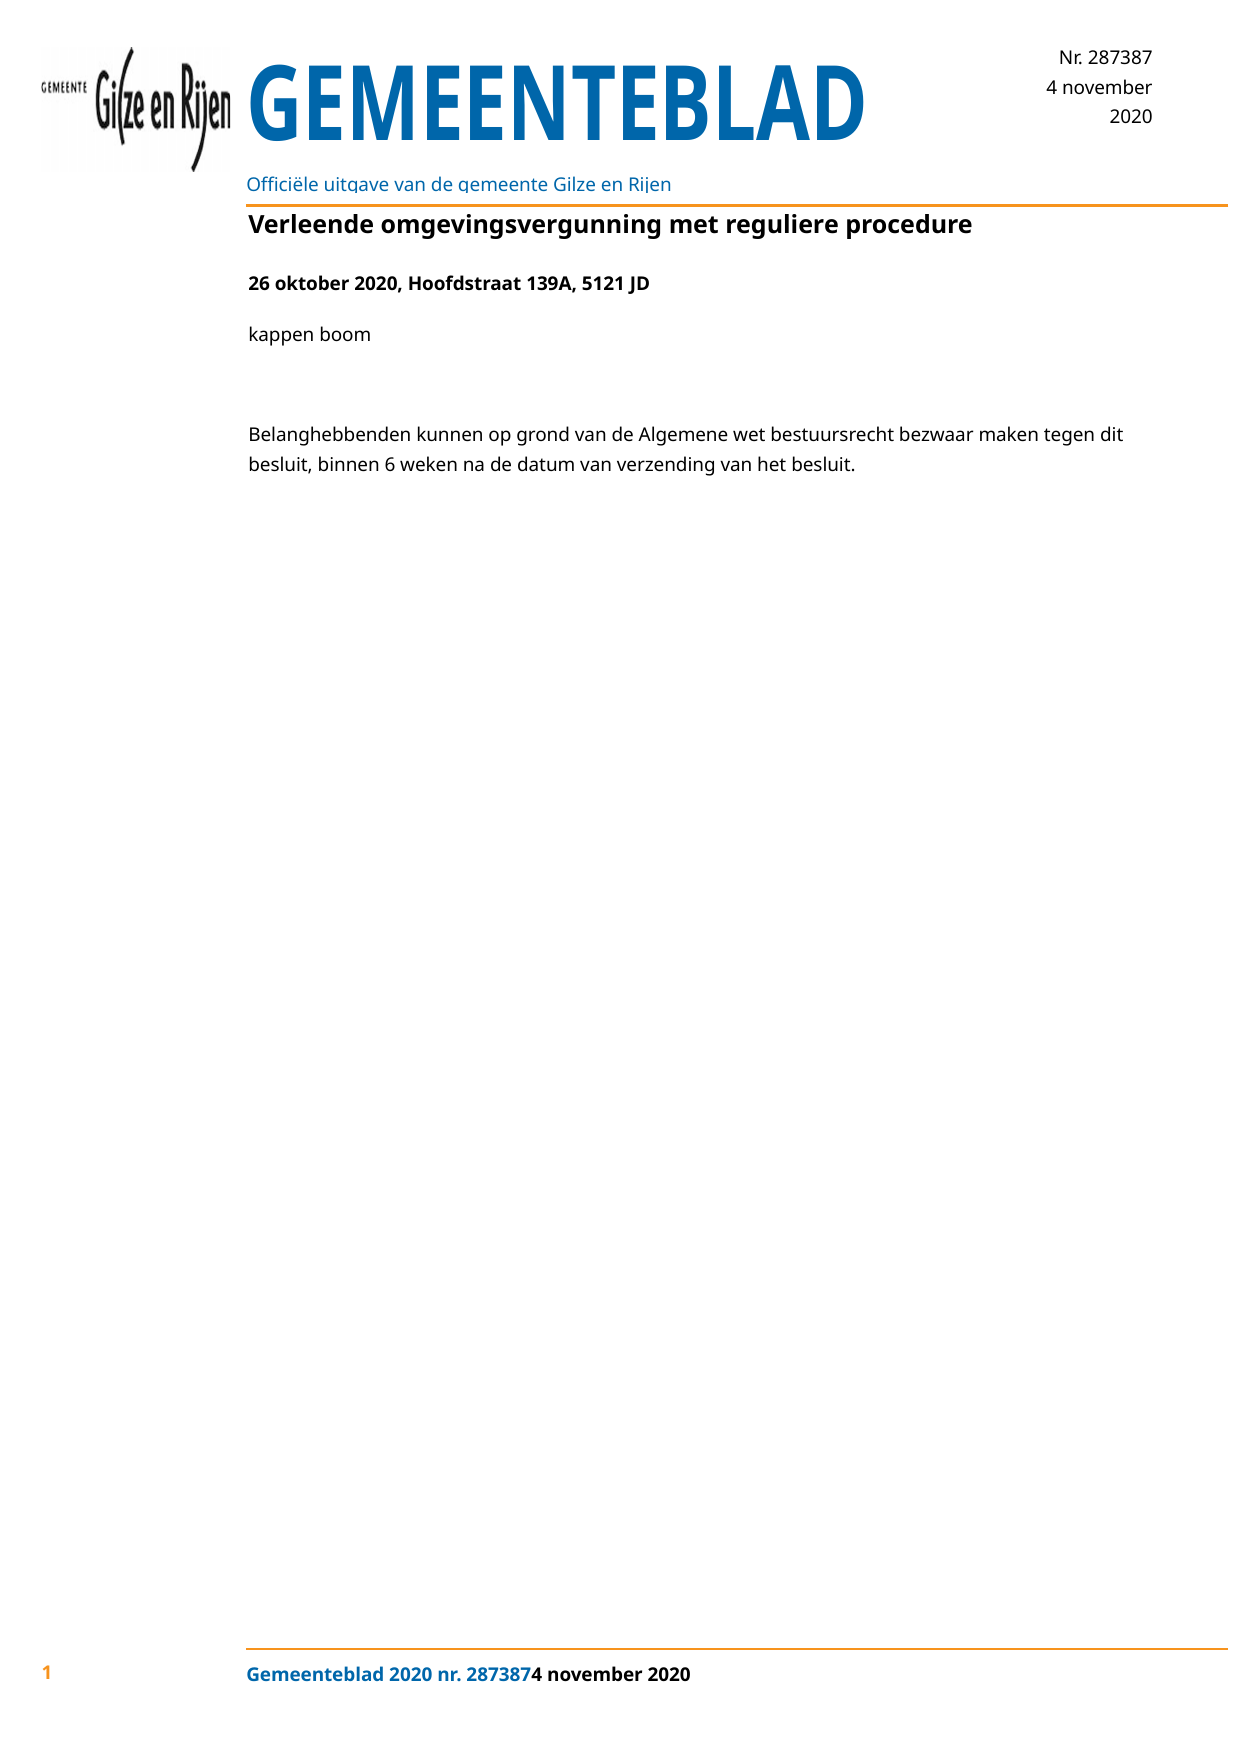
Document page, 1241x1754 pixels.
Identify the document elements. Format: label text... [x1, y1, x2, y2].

text Belanghebbenden kunnen op grond van de Algemene wet bestuursrecht bezwaar maken tegen dit besluit, binnen 6 weken na de datum van verzending van het besluit. [248, 422, 1152, 477]
text 26 oktober 2020, Hoofdstraat 139A, 5121 JD [248, 270, 1152, 296]
picture [41, 47, 231, 172]
text kappen boom [248, 321, 1152, 346]
text Verleende omgevingsvergunning met reguliere procedure [248, 207, 1152, 241]
